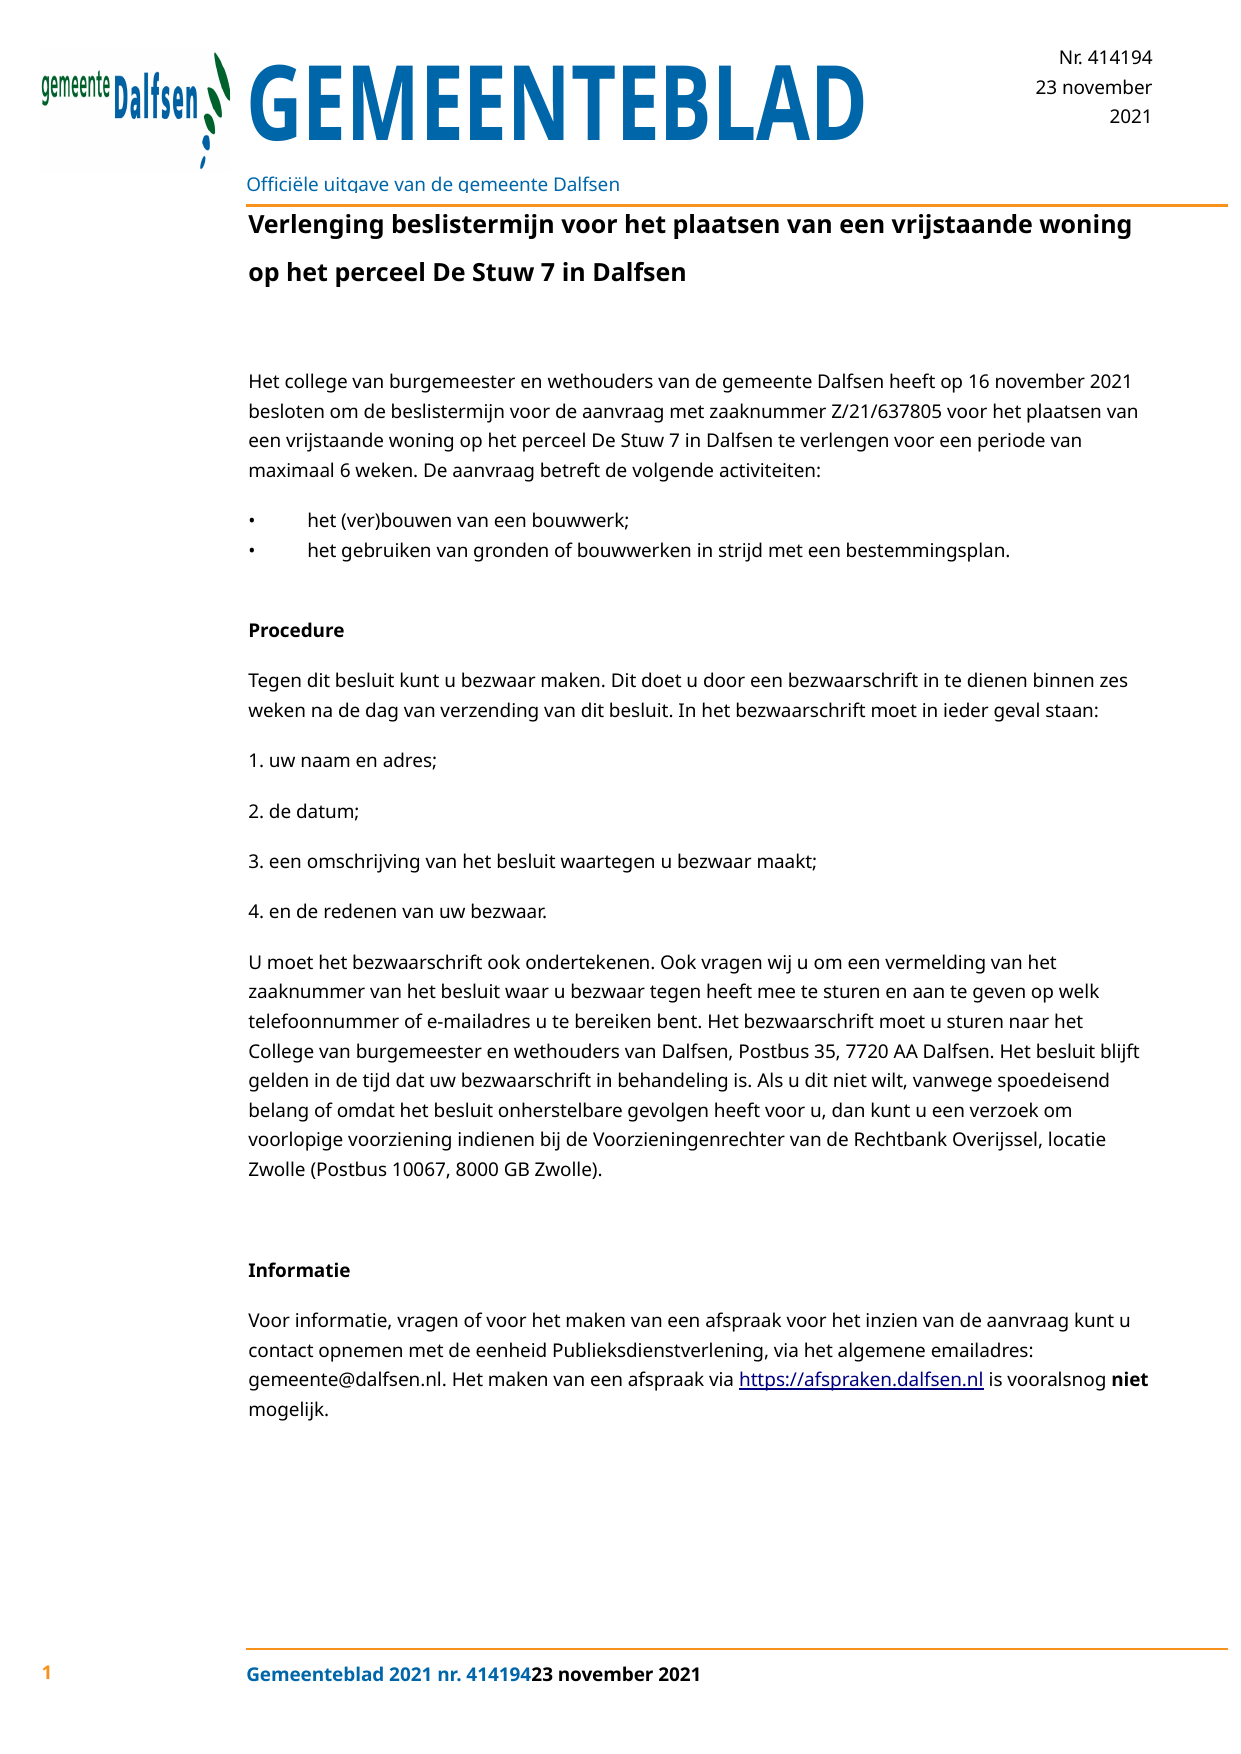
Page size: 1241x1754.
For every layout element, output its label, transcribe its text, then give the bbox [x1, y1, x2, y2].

text Het college van burgemeester en wethouders van de gemeente Dalfsen heeft op 16 november 2021 besloten om de beslistermijn voor de aanvraag met zaaknummer Z/21/637805 voor het plaatsen van een vrijstaande woning op het perceel De Stuw 7 in Dalfsen te verlengen voor een periode van maximaal 6 weken. De aanvraag betreft de volgende activiteiten: [248, 368, 1152, 483]
text Voor informatie, vragen of voor het maken van een afspraak voor het inzien van de aanvraag kunt u contact opnemen met de eenheid Publieksdienstverlening, via het algemene emailadres: gemeente@dalfsen.nl. Het maken van een afspraak via https://afspraken.dalfsen.nl is vooralsnog niet mogelijk. [248, 1307, 1152, 1422]
picture [41, 47, 231, 172]
text Tegen dit besluit kunt u bezwaar maken. Dit doet u door een bezwaarschrift in te dienen binnen zes weken na de dag van verzending van dit besluit. In het bezwaarschrift moet in ieder geval staan: [248, 667, 1152, 723]
text 1. uw naam en adres; [248, 747, 1152, 773]
text 4. en de redenen van uw bezwaar. [248, 899, 1152, 924]
text Verlenging beslistermijn voor het plaatsen van een vrijstaande woning op het perceel De Stuw 7 in Dalfsen [248, 207, 1152, 288]
text Procedure [248, 617, 1152, 643]
text 2. de datum; [248, 798, 1152, 824]
text Informatie [248, 1257, 1152, 1283]
list het (ver)bouwen van een bouwwerk; [248, 507, 1152, 533]
text U moet het bezwaarschrift ook ondertekenen. Ook vragen wij u om een vermelding van het zaaknummer van het besluit waar u bezwaar tegen heeft mee te sturen en aan te geven op welk telefoonnummer of e-mailadres u te bereiken bent. Het bezwaarschrift moet u sturen naar het College van burgemeester en wethouders van Dalfsen, Postbus 35, 7720 AA Dalfsen. Het besluit blijft gelden in de tijd dat uw bezwaarschrift in behandeling is. Als u dit niet wilt, vanwege spoedeisend belang of omdat het besluit onherstelbare gevolgen heeft voor u, dan kunt u een verzoek om voorlopige voorziening indienen bij de Voorzieningenrechter van de Rechtbank Overijssel, locatie Zwolle (Postbus 10067, 8000 GB Zwolle). [248, 949, 1152, 1182]
list het gebruiken van gronden of bouwwerken in strijd met een bestemmingsplan. [248, 537, 1152, 563]
text 3. een omschrijving van het besluit waartegen u bezwaar maakt; [248, 848, 1152, 874]
